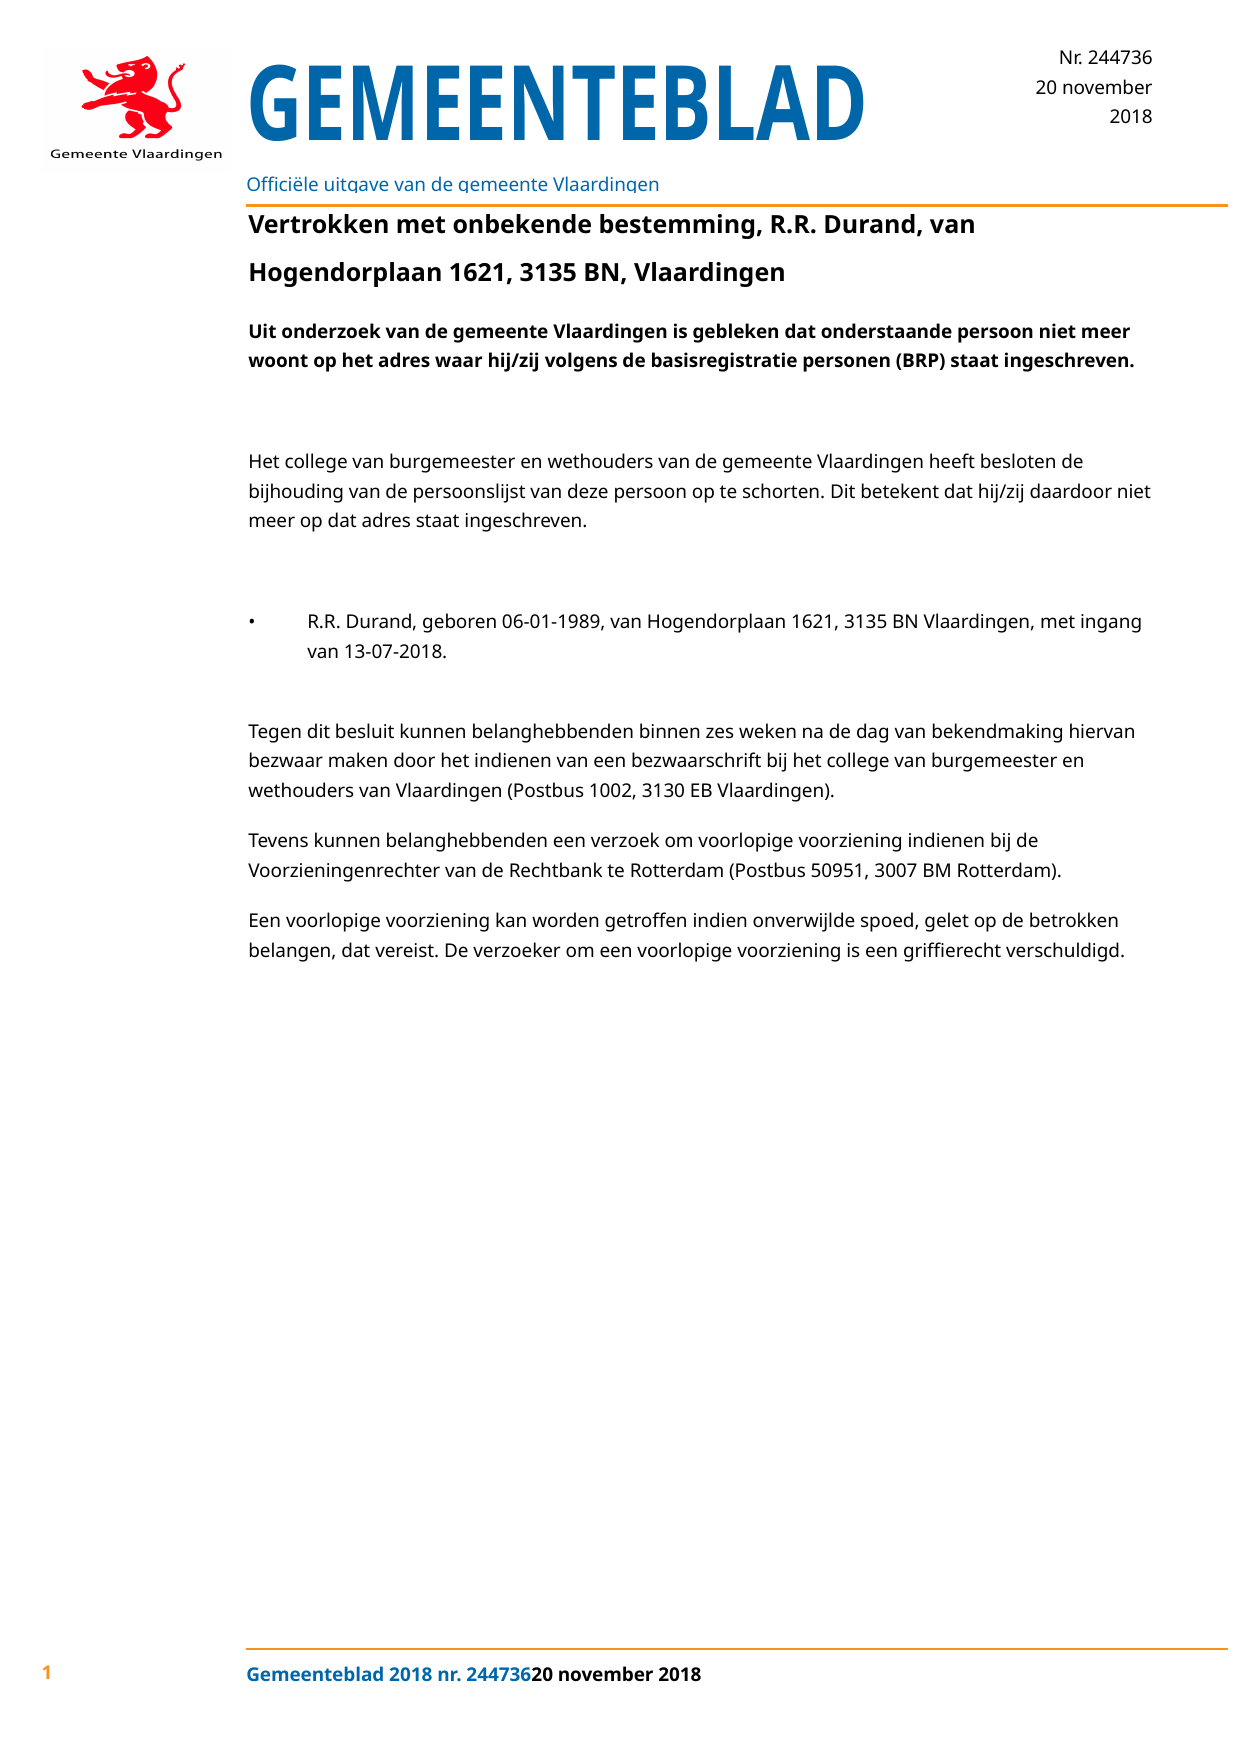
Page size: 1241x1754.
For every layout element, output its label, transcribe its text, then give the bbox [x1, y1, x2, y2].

picture [41, 47, 231, 172]
text Tegen dit besluit kunnen belanghebbenden binnen zes weken na de dag van bekendmaking hiervan bezwaar maken door het indienen van een bezwaarschrift bij het college van burgemeester en wethouders van Vlaardingen (Postbus 1002, 3130 EB Vlaardingen). [248, 718, 1152, 803]
text Uit onderzoek van de gemeente Vlaardingen is gebleken dat onderstaande persoon niet meer woont op het adres waar hij/zij volgens de basisregistratie personen (BRP) staat ingeschreven. [248, 318, 1152, 373]
text Vertrokken met onbekende bestemming, R.R. Durand, van Hogendorplaan 1621, 3135 BN, Vlaardingen [248, 207, 1152, 288]
list R.R. Durand, geboren 06-01-1989, van Hogendorplaan 1621, 3135 BN Vlaardingen, met ingang van 13-07-2018. [248, 608, 1152, 664]
text Het college van burgemeester en wethouders van de gemeente Vlaardingen heeft besloten de bijhouding van de persoonslijst van deze persoon op te schorten. Dit betekent dat hij/zij daardoor niet meer op dat adres staat ingeschreven. [248, 448, 1152, 533]
text Tevens kunnen belanghebbenden een verzoek om voorlopige voorziening indienen bij de Voorzieningenrechter van de Rechtbank te Rotterdam (Postbus 50951, 3007 BM Rotterdam). [248, 827, 1152, 883]
text Een voorlopige voorziening kan worden getroffen indien onverwijlde spoed, gelet op de betrokken belangen, dat vereist. De verzoeker om een voorlopige voorziening is een griffierecht verschuldigd. [248, 907, 1152, 963]
